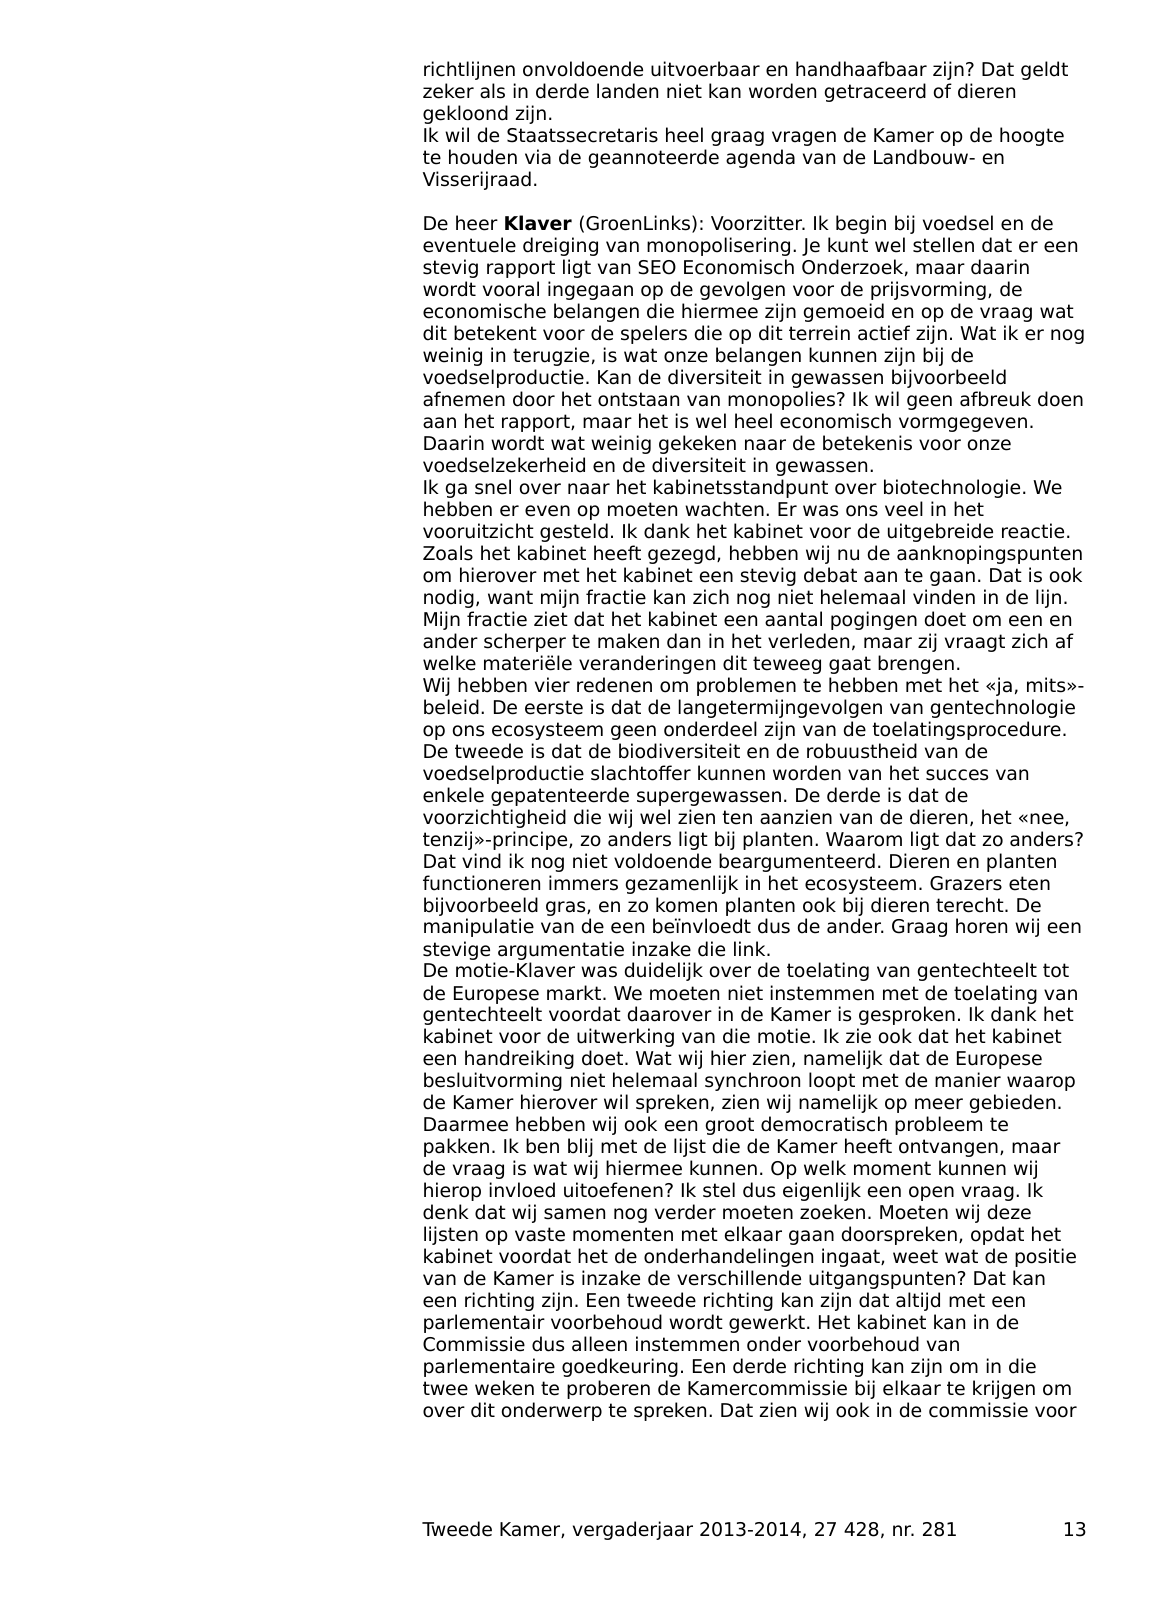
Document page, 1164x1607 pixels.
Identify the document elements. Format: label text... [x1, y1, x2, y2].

text Wij hebben vier redenen om problemen te hebben met het «ja, mits»-beleid. De eerste is dat de langetermijngevolgen van gentechnologie op ons ecosysteem geen onderdeel zijn van de toelatingsprocedure. De tweede is dat de biodiversiteit en de robuustheid van de voedselproductie slachtoffer kunnen worden van het succes van enkele gepatenteerde supergewassen. De derde is dat de voorzichtigheid die wij wel zien ten aanzien van de dieren, het «nee, tenzij»-principe, zo anders ligt bij planten. Waarom ligt dat zo anders? Dat vind ik nog niet voldoende beargumenteerd. Dieren en planten functioneren immers gezamenlijk in het ecosysteem. Grazers eten bijvoorbeeld gras, en zo komen planten ook bij dieren terecht. De manipulatie van de een beïnvloedt dus de ander. Graag horen wij een stevige argumentatie inzake die link. [422, 675, 1087, 960]
text Ik ga snel over naar het kabinetsstandpunt over biotechnologie. We hebben er even op moeten wachten. Er was ons veel in het vooruitzicht gesteld. Ik dank het kabinet voor de uitgebreide reactie. Zoals het kabinet heeft gezegd, hebben wij nu de aanknopingspunten om hierover met het kabinet een stevig debat aan te gaan. Dat is ook nodig, want mijn fractie kan zich nog niet helemaal vinden in de lijn. Mijn fractie ziet dat het kabinet een aantal pogingen doet om een en ander scherper te maken dan in het verleden, maar zij vraagt zich af welke materiële veranderingen dit teweeg gaat brengen. [422, 477, 1087, 675]
text De motie-Klaver was duidelijk over de toelating van gentechteelt tot de Europese markt. We moeten niet instemmen met de toelating van gentechteelt voordat daarover in de Kamer is gesproken. Ik dank het kabinet voor de uitwerking van die motie. Ik zie ook dat het kabinet een handreiking doet. Wat wij hier zien, namelijk dat de Europese besluitvorming niet helemaal synchroon loopt met de manier waarop de Kamer hierover wil spreken, zien wij namelijk op meer gebieden. Daarmee hebben wij ook een groot democratisch probleem te pakken. Ik ben blij met de lijst die de Kamer heeft ontvangen, maar de vraag is wat wij hiermee kunnen. Op welk moment kunnen wij hierop invloed uitoefenen? Ik stel dus eigenlijk een open vraag. Ik denk dat wij samen nog verder moeten zoeken. Moeten wij deze lijsten op vaste momenten met elkaar gaan doorspreken, opdat het kabinet voordat het de onderhandelingen ingaat, weet wat de positie van de Kamer is inzake de verschillende uitgangspunten? Dat kan een richting zijn. Een tweede richting kan zijn dat altijd met een parlementair voorbehoud wordt gewerkt. Het kabinet kan in de Commissie dus alleen instemmen onder voorbehoud van parlementaire goedkeuring. Een derde richting kan zijn om in die twee weken te proberen de Kamercommissie bij elkaar te krijgen om over dit onderwerp te spreken. Dat zien wij ook in de commissie voor [422, 960, 1087, 1422]
text richtlijnen onvoldoende uitvoerbaar en handhaafbaar zijn? Dat geldt zeker als in derde landen niet kan worden getraceerd of dieren gekloond zijn. [422, 59, 1087, 125]
text Ik wil de Staatssecretaris heel graag vragen de Kamer op de hoogte te houden via de geannoteerde agenda van de Landbouw- en Visserijraad. [422, 125, 1087, 191]
text De heer Klaver (GroenLinks): Voorzitter. Ik begin bij voedsel en de eventuele dreiging van monopolisering. Je kunt wel stellen dat er een stevig rapport ligt van SEO Economisch Onderzoek, maar daarin wordt vooral ingegaan op de gevolgen voor de prijsvorming, de economische belangen die hiermee zijn gemoeid en op de vraag wat dit betekent voor de spelers die op dit terrein actief zijn. Wat ik er nog weinig in terugzie, is wat onze belangen kunnen zijn bij de voedselproductie. Kan de diversiteit in gewassen bijvoorbeeld afnemen door het ontstaan van monopolies? Ik wil geen afbreuk doen aan het rapport, maar het is wel heel economisch vormgegeven. Daarin wordt wat weinig gekeken naar de betekenis voor onze voedselzekerheid en de diversiteit in gewassen. [422, 213, 1087, 477]
